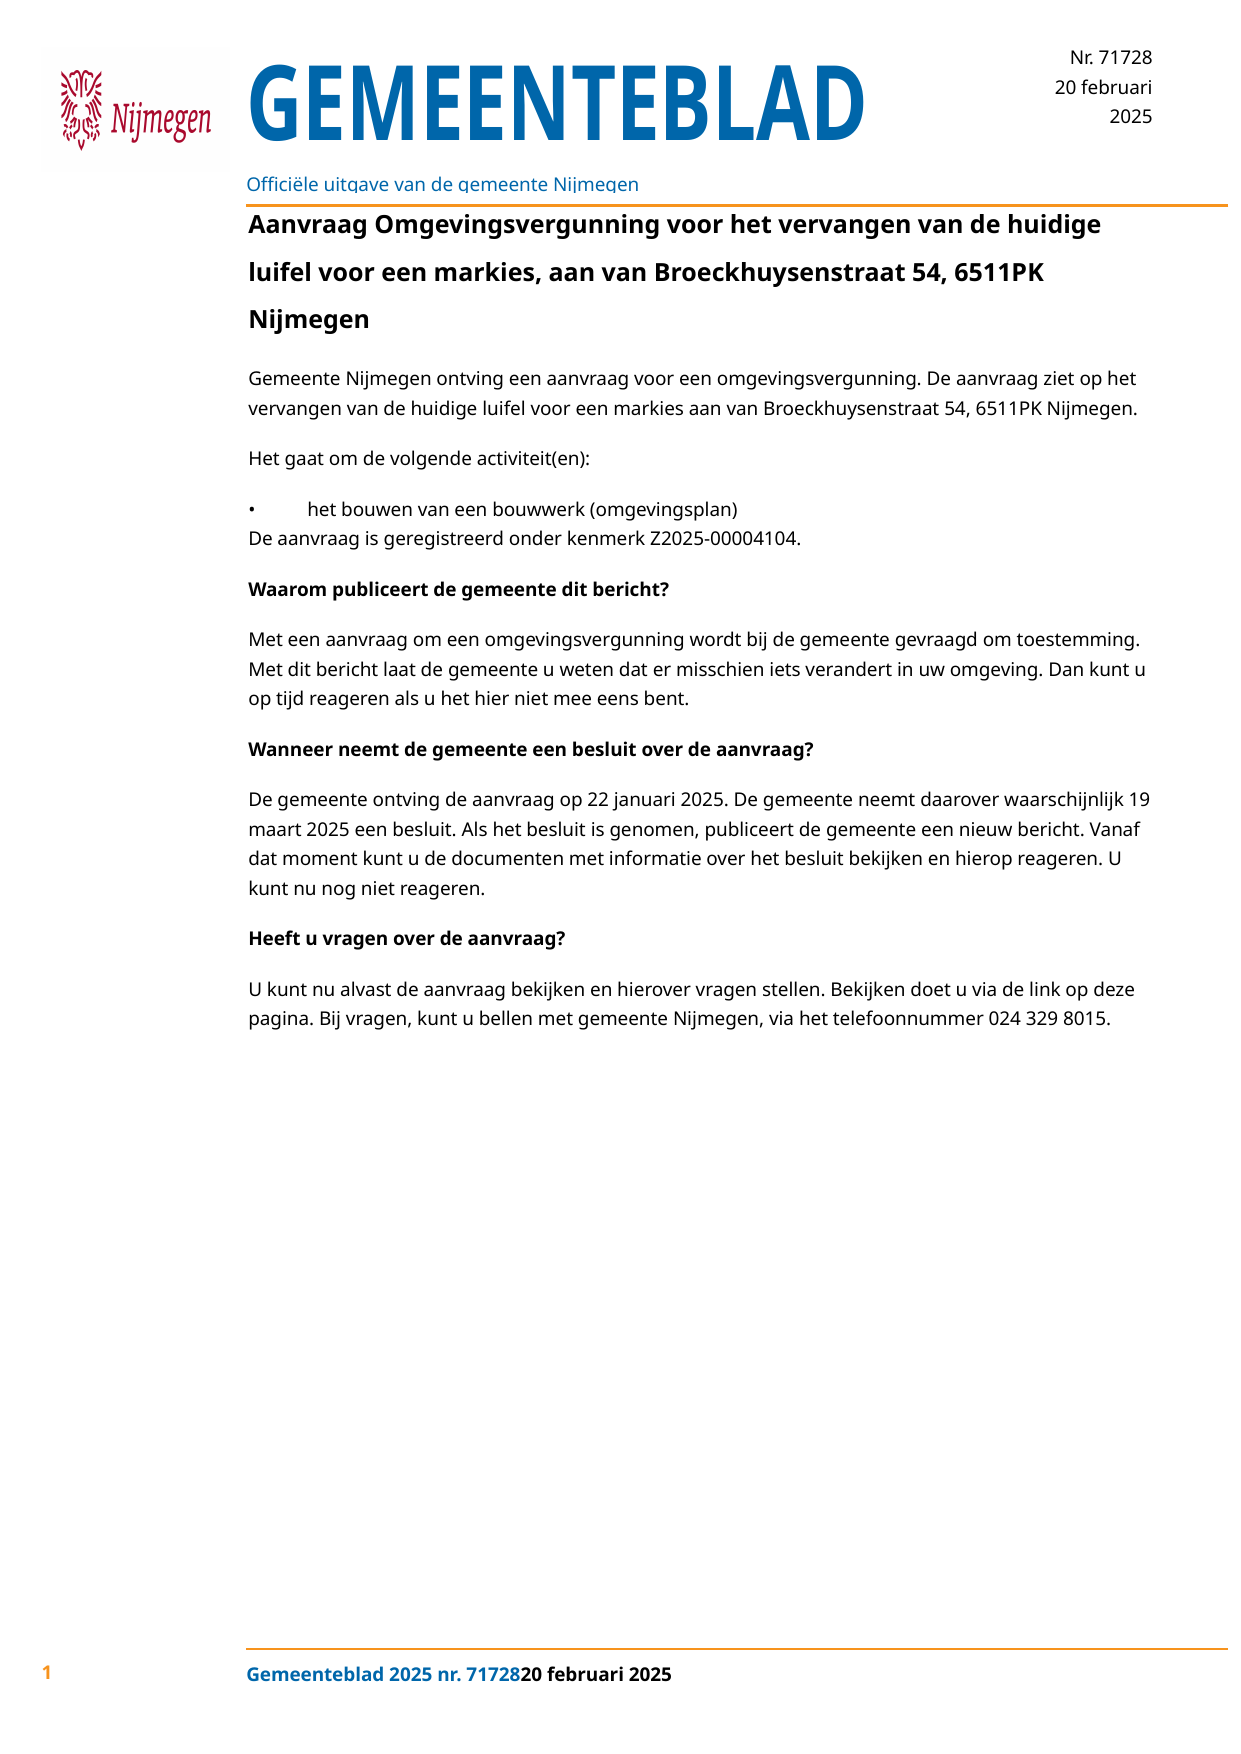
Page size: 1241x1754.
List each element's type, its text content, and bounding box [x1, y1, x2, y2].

text U kunt nu alvast de aanvraag bekijken en hierover vragen stellen. Bekijken doet u via de link op deze pagina. Bij vragen, kunt u bellen met gemeente Nijmegen, via het telefoonnummer 024 329 8015. [248, 976, 1152, 1031]
list het bouwen van een bouwwerk (omgevingsplan) [248, 496, 1152, 522]
text Waarom publiceert de gemeente dit bericht? [248, 576, 1152, 602]
text Aanvraag Omgevingsvergunning voor het vervangen van de huidige luifel voor een markies, aan van Broeckhuysenstraat 54, 6511PK Nijmegen [248, 207, 1152, 336]
picture [41, 47, 231, 172]
text Het gaat om de volgende activiteit(en): [248, 446, 1152, 471]
text De aanvraag is geregistreerd onder kenmerk Z2025-00004104. [248, 526, 1152, 551]
text Gemeente Nijmegen ontving een aanvraag voor een omgevingsvergunning. De aanvraag ziet op het vervangen van de huidige luifel voor een markies aan van Broeckhuysenstraat 54, 6511PK Nijmegen. [248, 366, 1152, 421]
text Wanneer neemt de gemeente een besluit over de aanvraag? [248, 736, 1152, 762]
text Met een aanvraag om een omgevingsvergunning wordt bij de gemeente gevraagd om toestemming. Met dit bericht laat de gemeente u weten dat er misschien iets verandert in uw omgeving. Dan kunt u op tijd reageren als u het hier niet mee eens bent. [248, 626, 1152, 711]
text De gemeente ontving de aanvraag op 22 januari 2025. De gemeente neemt daarover waarschijnlijk 19 maart 2025 een besluit. Als het besluit is genomen, publiceert de gemeente een nieuw bericht. Vanaf dat moment kunt u de documenten met informatie over het besluit bekijken en hierop reageren. U kunt nu nog niet reageren. [248, 786, 1152, 901]
text Heeft u vragen over de aanvraag? [248, 926, 1152, 951]
